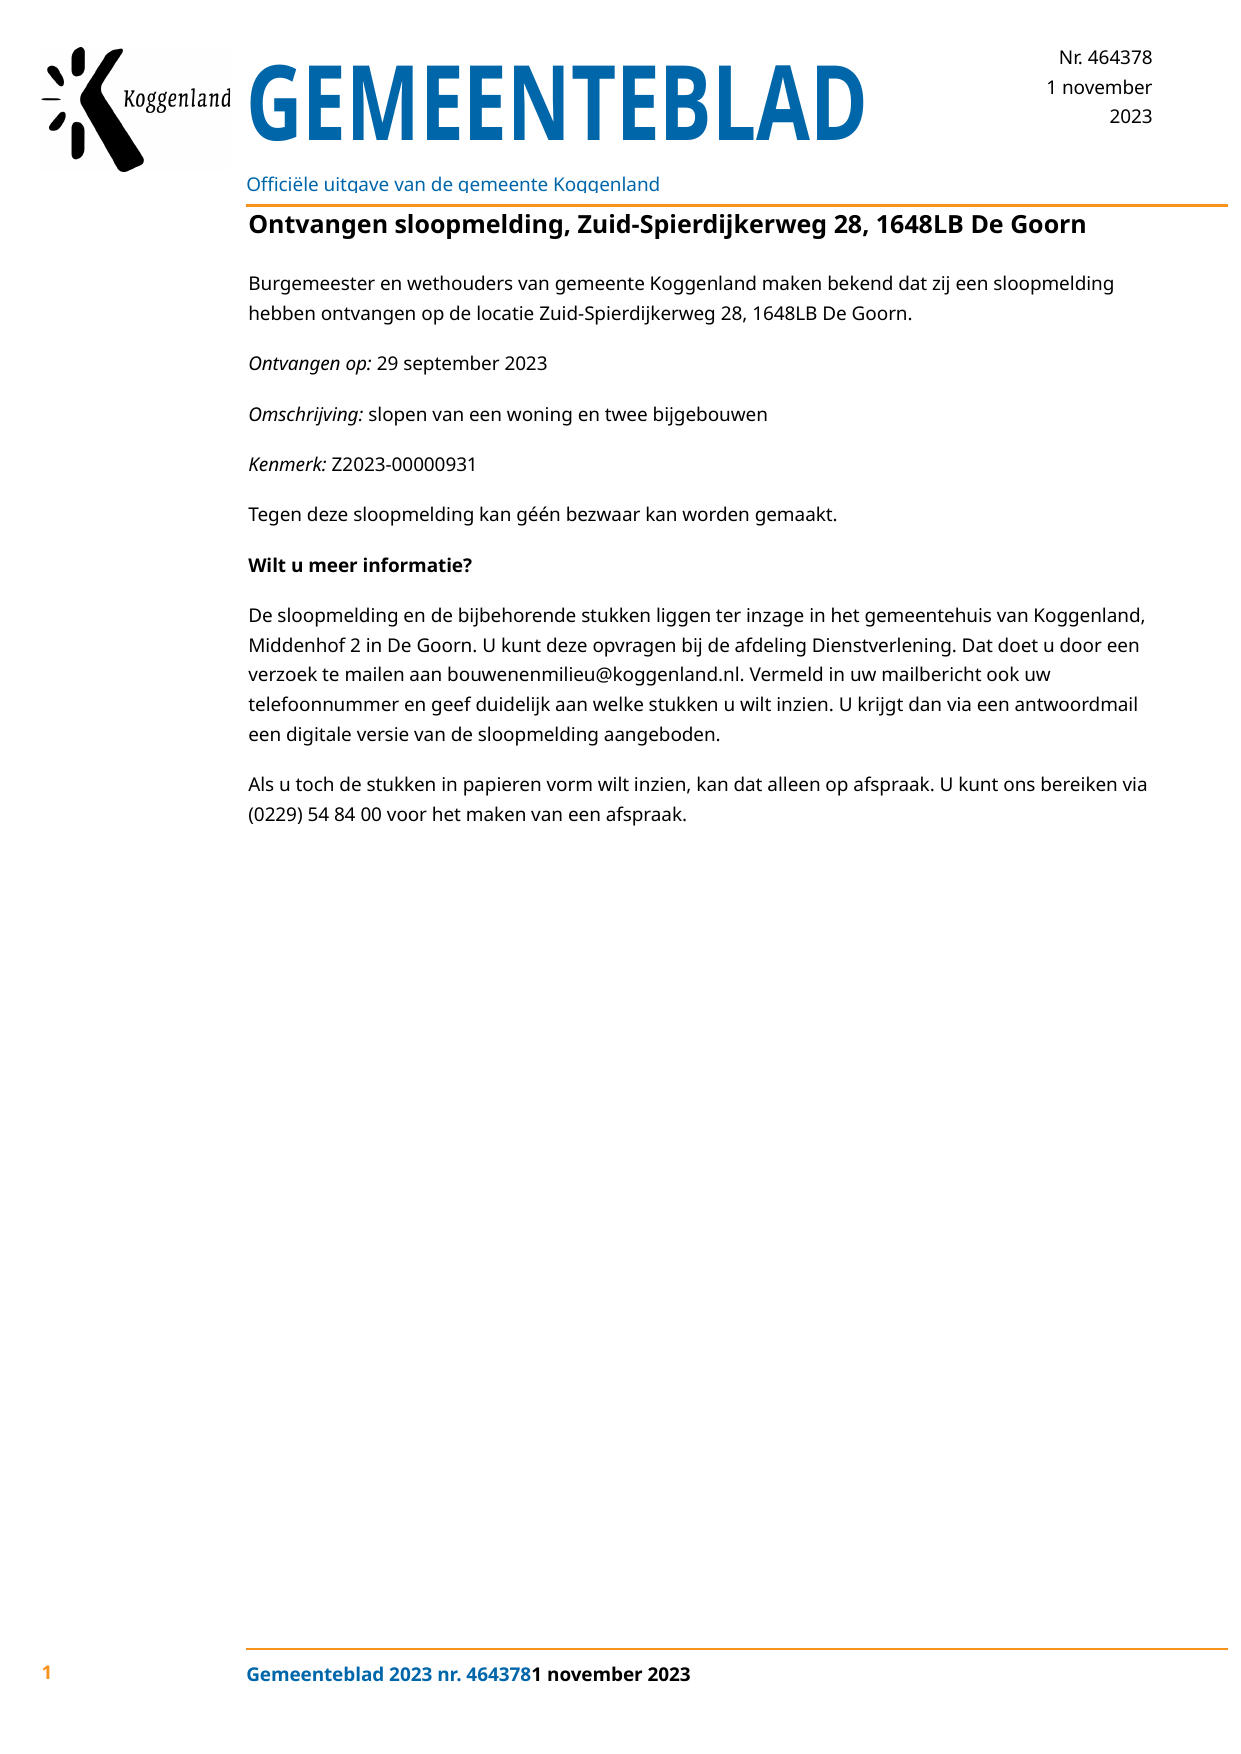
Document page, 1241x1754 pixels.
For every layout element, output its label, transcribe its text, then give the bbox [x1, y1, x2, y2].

picture [41, 47, 231, 172]
text Ontvangen sloopmelding, Zuid-Spierdijkerweg 28, 1648LB De Goorn [248, 207, 1152, 241]
text Ontvangen op: 29 september 2023 [248, 350, 1152, 376]
text Tegen deze sloopmelding kan géén bezwaar kan worden gemaakt. [248, 502, 1152, 527]
text Als u toch de stukken in papieren vorm wilt inzien, kan dat alleen op afspraak. U kunt ons bereiken via (0229) 54 84 00 voor het maken van een afspraak. [248, 771, 1152, 826]
text Omschrijving: slopen van een woning en twee bijgebouwen [248, 401, 1152, 426]
text De sloopmelding en de bijbehorende stukken liggen ter inzage in het gemeentehuis van Koggenland, Middenhof 2 in De Goorn. U kunt deze opvragen bij de afdeling Dienstverlening. Dat doet u door een verzoek te mailen aan bouwenenmilieu@koggenland.nl. Vermeld in uw mailbericht ook uw telefoonnummer en geef duidelijk aan welke stukken u wilt inzien. U krijgt dan via een antwoordmail een digitale versie van de sloopmelding aangeboden. [248, 602, 1152, 746]
text Wilt u meer informatie? [248, 552, 1152, 578]
text Kenmerk: Z2023-00000931 [248, 451, 1152, 477]
text Burgemeester en wethouders van gemeente Koggenland maken bekend dat zij een sloopmelding hebben ontvangen op de locatie Zuid-Spierdijkerweg 28, 1648LB De Goorn. [248, 270, 1152, 326]
